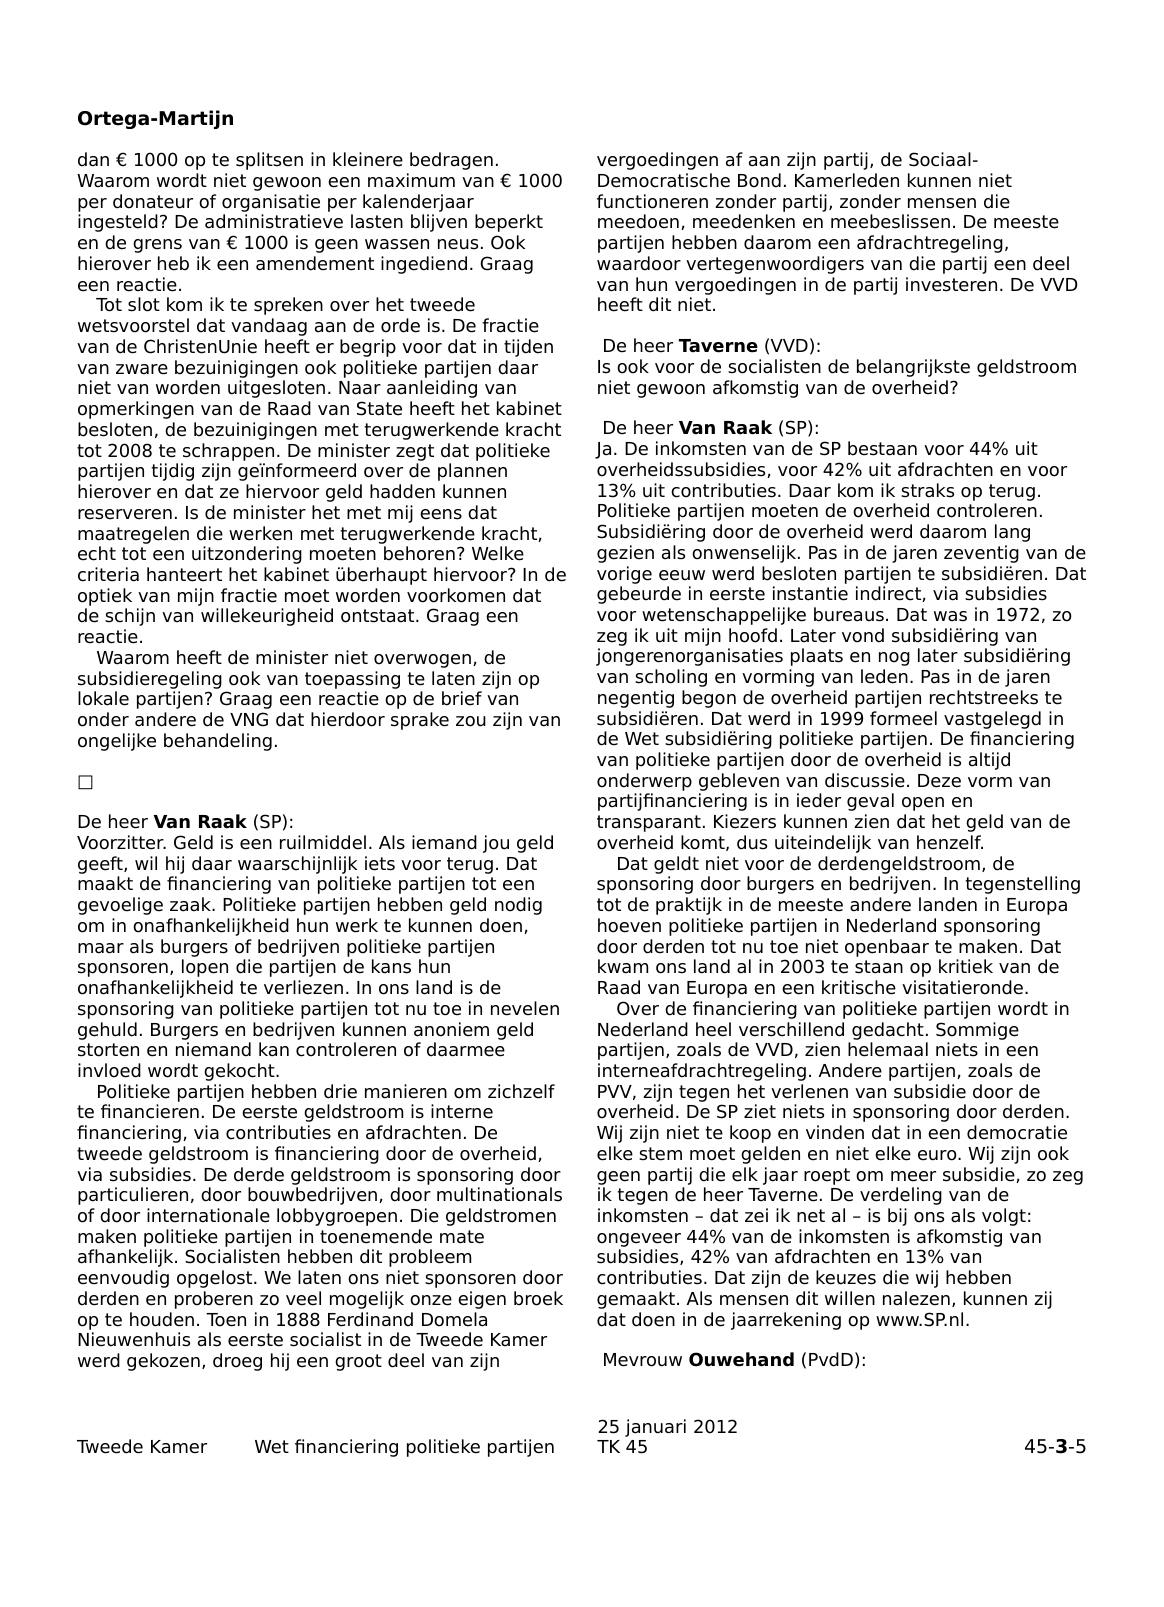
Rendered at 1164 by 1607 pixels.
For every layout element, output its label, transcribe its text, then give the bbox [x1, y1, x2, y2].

text De heer Van Raak (SP): [596, 418, 1087, 439]
text De heer Taverne (VVD): [596, 336, 1087, 357]
text vergoedingen af aan zijn partij, de Sociaal-Democratische Bond. Kamerleden kunnen niet functioneren zonder partij, zonder mensen die meedoen, meedenken en meebeslissen. De meeste partijen hebben daarom een afdrachtregeling, waardoor vertegenwoordigers van die partij een deel van hun vergoedingen in de partij investeren. De VVD heeft dit niet. [596, 150, 1087, 316]
text Voorzitter. Geld is een ruilmiddel. Als iemand jou geld geeft, wil hij daar waarschijnlijk iets voor terug. Dat maakt de financiering van politieke partijen tot een gevoelige zaak. Politieke partijen hebben geld nodig om in onafhankelijkheid hun werk te kunnen doen, maar als burgers of bedrijven politieke partijen sponsoren, lopen die partijen de kans hun onafhankelijkheid te verliezen. In ons land is de sponsoring van politieke partijen tot nu toe in nevelen gehuld. Burgers en bedrijven kunnen anoniem geld storten en niemand kan controleren of daarmee invloed wordt gekocht. [77, 833, 567, 1082]
text dan € 1000 op te splitsen in kleinere bedragen. Waarom wordt niet gewoon een maximum van € 1000 per donateur of organisatie per kalenderjaar ingesteld? De administratieve lasten blijven beperkt en de grens van € 1000 is geen wassen neus. Ook hierover heb ik een amendement ingediend. Graag een reactie. [77, 150, 567, 295]
text Dat geldt niet voor de derdengeldstroom, de sponsoring door burgers en bedrijven. In tegenstelling tot de praktijk in de meeste andere landen in Europa hoeven politieke partijen in Nederland sponsoring door derden tot nu toe niet openbaar te maken. Dat kwam ons land al in 2003 te staan op kritiek van de Raad van Europa en een kritische visitatieronde. [596, 853, 1087, 999]
text Ja. De inkomsten van de SP bestaan voor 44% uit overheidssubsidies, voor 42% uit afdrachten en voor 13% uit contributies. Daar kom ik straks op terug. Politieke partijen moeten de overheid controleren. Subsidiëring door de overheid werd daarom lang gezien als onwenselijk. Pas in de jaren zeventig van de vorige eeuw werd besloten partijen te subsidiëren. Dat gebeurde in eerste instantie indirect, via subsidies voor wetenschappelijke bureaus. Dat was in 1972, zo zeg ik uit mijn hoofd. Later vond subsidiëring van jongerenorganisaties plaats en nog later subsidiëring van scholing en vorming van leden. Pas in de jaren negentig begon de overheid partijen rechtstreeks te subsidiëren. Dat werd in 1999 formeel vastgelegd in de Wet subsidiëring politieke partijen. De financiering van politieke partijen door de overheid is altijd onderwerp gebleven van discussie. Deze vorm van partijfinanciering is in ieder geval open en transparant. Kiezers kunnen zien dat het geld van de overheid komt, dus uiteindelijk van henzelf. [596, 439, 1087, 853]
text Waarom heeft de minister niet overwogen, de subsidieregeling ook van toepassing te laten zijn op lokale partijen? Graag een reactie op de brief van onder andere de VNG dat hierdoor sprake zou zijn van ongelijke behandeling. [77, 648, 567, 751]
text Politieke partijen hebben drie manieren om zichzelf te financieren. De eerste geldstroom is interne financiering, via contributies en afdrachten. De tweede geldstroom is financiering door de overheid, via subsidies. De derde geldstroom is sponsoring door particulieren, door bouwbedrijven, door multinationals of door internationale lobbygroepen. Die geldstromen maken politieke partijen in toenemende mate afhankelijk. Socialisten hebben dit probleem eenvoudig opgelost. We laten ons niet sponsoren door derden en proberen zo veel mogelijk onze eigen broek op te houden. Toen in 1888 Ferdinand Domela Nieuwenhuis als eerste socialist in de Tweede Kamer werd gekozen, droeg hij een groot deel van zijn [77, 1082, 567, 1372]
text De heer Van Raak (SP): [77, 812, 567, 833]
text Mevrouw Ouwehand (PvdD): [596, 1350, 1087, 1371]
text Over de financiering van politieke partijen wordt in Nederland heel verschillend gedacht. Sommige partijen, zoals de VVD, zien helemaal niets in een interneafdrachtregeling. Andere partijen, zoals de PVV, zijn tegen het verlenen van subsidie door de overheid. De SP ziet niets in sponsoring door derden. Wij zijn niet te koop en vinden dat in een democratie elke stem moet gelden en niet elke euro. Wij zijn ook geen partij die elk jaar roept om meer subsidie, zo zeg ik tegen de heer Taverne. De verdeling van de inkomsten – dat zei ik net al – is bij ons als volgt: ongeveer 44% van de inkomsten is afkomstig van subsidies, 42% van afdrachten en 13% van contributies. Dat zijn de keuzes die wij hebben gemaakt. Als mensen dit willen nalezen, kunnen zij dat doen in de jaarrekening op www.SP.nl. [596, 999, 1087, 1330]
text Tot slot kom ik te spreken over het tweede wetsvoorstel dat vandaag aan de orde is. De fractie van de ChristenUnie heeft er begrip voor dat in tijden van zware bezuinigingen ook politieke partijen daar niet van worden uitgesloten. Naar aanleiding van opmerkingen van de Raad van State heeft het kabinet besloten, de bezuinigingen met terugwerkende kracht tot 2008 te schrappen. De minister zegt dat politieke partijen tijdig zijn geïnformeerd over de plannen hierover en dat ze hiervoor geld hadden kunnen reserveren. Is de minister het met mij eens dat maatregelen die werken met terugwerkende kracht, echt tot een uitzondering moeten behoren? Welke criteria hanteert het kabinet überhaupt hiervoor? In de optiek van mijn fractie moet worden voorkomen dat de schijn van willekeurigheid ontstaat. Graag een reactie. [77, 295, 567, 648]
text Is ook voor de socialisten de belangrijkste geldstroom niet gewoon afkomstig van de overheid? [596, 357, 1087, 398]
text □ [77, 771, 567, 792]
